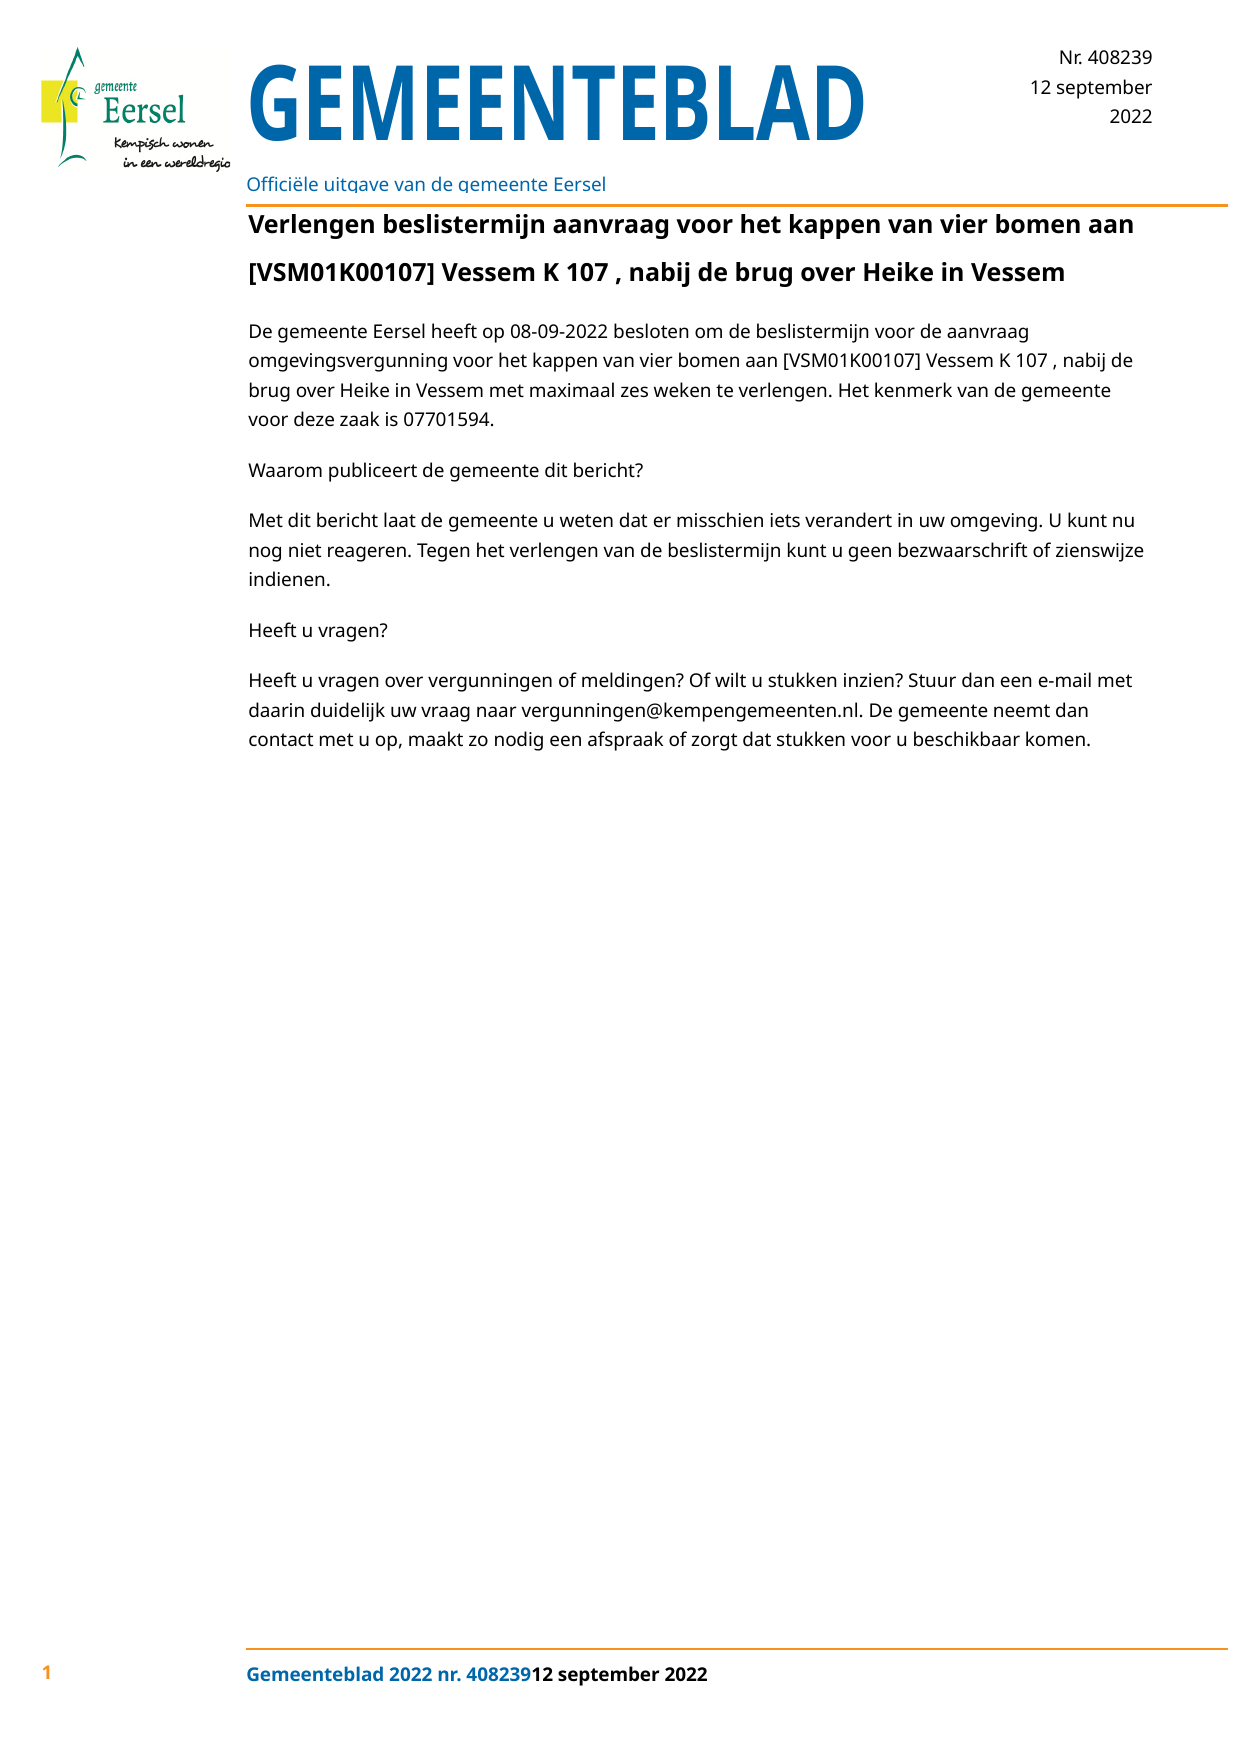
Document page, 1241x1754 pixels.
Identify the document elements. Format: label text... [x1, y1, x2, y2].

picture [41, 47, 231, 172]
text Met dit bericht laat de gemeente u weten dat er misschien iets verandert in uw omgeving. U kunt nu nog niet reageren. Tegen het verlengen van de beslistermijn kunt u geen bezwaarschrift of zienswijze indienen. [248, 507, 1152, 592]
text De gemeente Eersel heeft op 08-09-2022 besloten om de beslistermijn voor de aanvraag omgevingsvergunning voor het kappen van vier bomen aan [VSM01K00107] Vessem K 107 , nabij de brug over Heike in Vessem met maximaal zes weken te verlengen. Het kenmerk van de gemeente voor deze zaak is 07701594. [248, 318, 1152, 432]
text Heeft u vragen? [248, 617, 1152, 643]
text Waarom publiceert de gemeente dit bericht? [248, 457, 1152, 483]
text Verlengen beslistermijn aanvraag voor het kappen van vier bomen aan [VSM01K00107] Vessem K 107 , nabij de brug over Heike in Vessem [248, 207, 1152, 288]
text Heeft u vragen over vergunningen of meldingen? Of wilt u stukken inzien? Stuur dan een e-mail met daarin duidelijk uw vraag naar vergunningen@kempengemeenten.nl. De gemeente neemt dan contact met u op, maakt zo nodig een afspraak of zorgt dat stukken voor u beschikbaar komen. [248, 667, 1152, 752]
